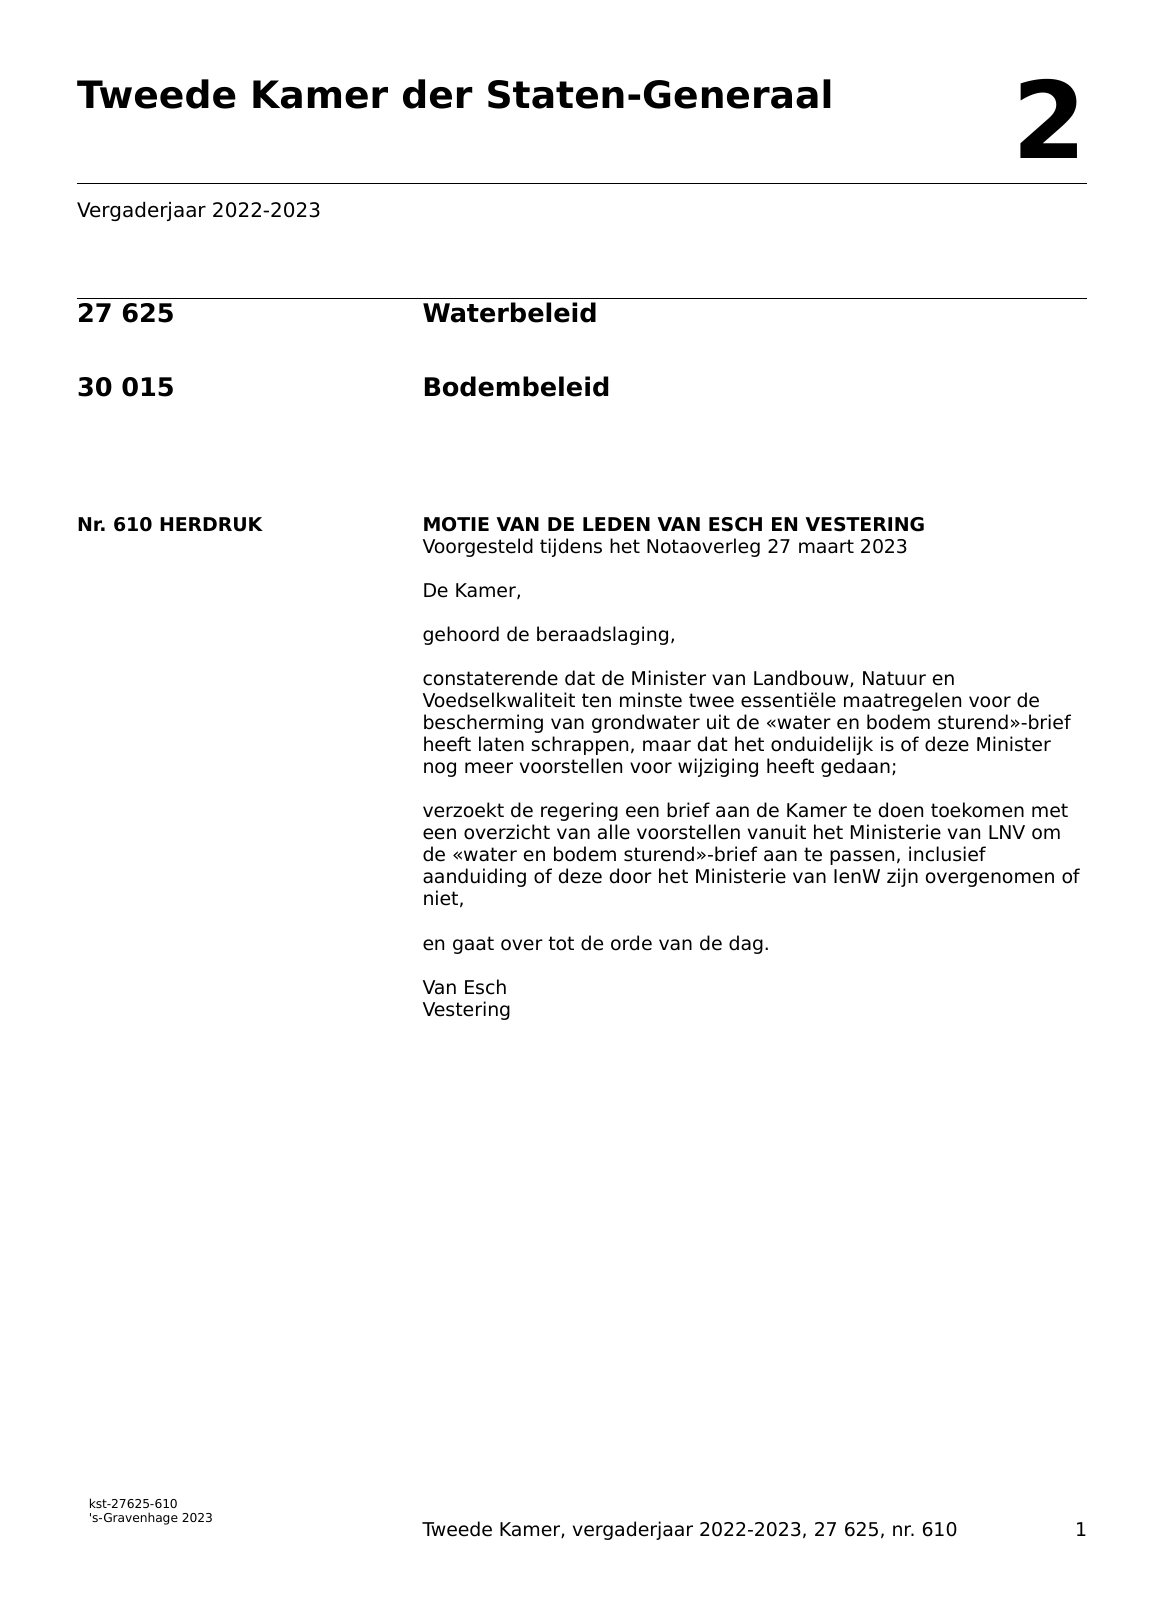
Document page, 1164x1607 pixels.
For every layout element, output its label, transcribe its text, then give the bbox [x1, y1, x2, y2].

text Voorgesteld tijdens het Notaoverleg 27 maart 2023 [422, 536, 1087, 558]
table_cell Vergaderjaar 2022-2023 [77, 184, 1087, 298]
text en gaat over tot de orde van de dag. [422, 932, 1087, 954]
table_header Tweede Kamer der Staten-Generaal [77, 59, 886, 183]
text constaterende dat de Minister van Landbouw, Natuur en Voedselkwaliteit ten minste twee essentiële maatregelen voor de bescherming van grondwater uit de «water en bodem sturend»-brief heeft laten schrappen, maar dat het onduidelijk is of deze Minister nog meer voorstellen voor wijziging heeft gedaan; [422, 668, 1087, 778]
text 's-Gravenhage 2023 [88, 1511, 323, 1525]
text kst-27625-610 [88, 1497, 323, 1511]
text Van Esch [422, 977, 1087, 998]
text Vestering [422, 998, 1087, 1021]
subtitle Nr. 610 HERDRUK MOTIE VAN DE LEDEN VAN ESCH EN VESTERING [77, 514, 1087, 536]
subtitle 30 015 Bodembeleid [77, 373, 1087, 403]
table_header 2 [886, 59, 1087, 183]
subtitle 27 625 Waterbeleid [77, 299, 1087, 329]
text gehoord de beraadslaging, [422, 624, 1087, 646]
text De Kamer, [422, 580, 1087, 602]
text verzoekt de regering een brief aan de Kamer te doen toekomen met een overzicht van alle voorstellen vanuit het Ministerie van LNV om de «water en bodem sturend»-brief aan te passen, inclusief aanduiding of deze door het Ministerie van IenW zijn overgenomen of niet, [422, 800, 1087, 910]
